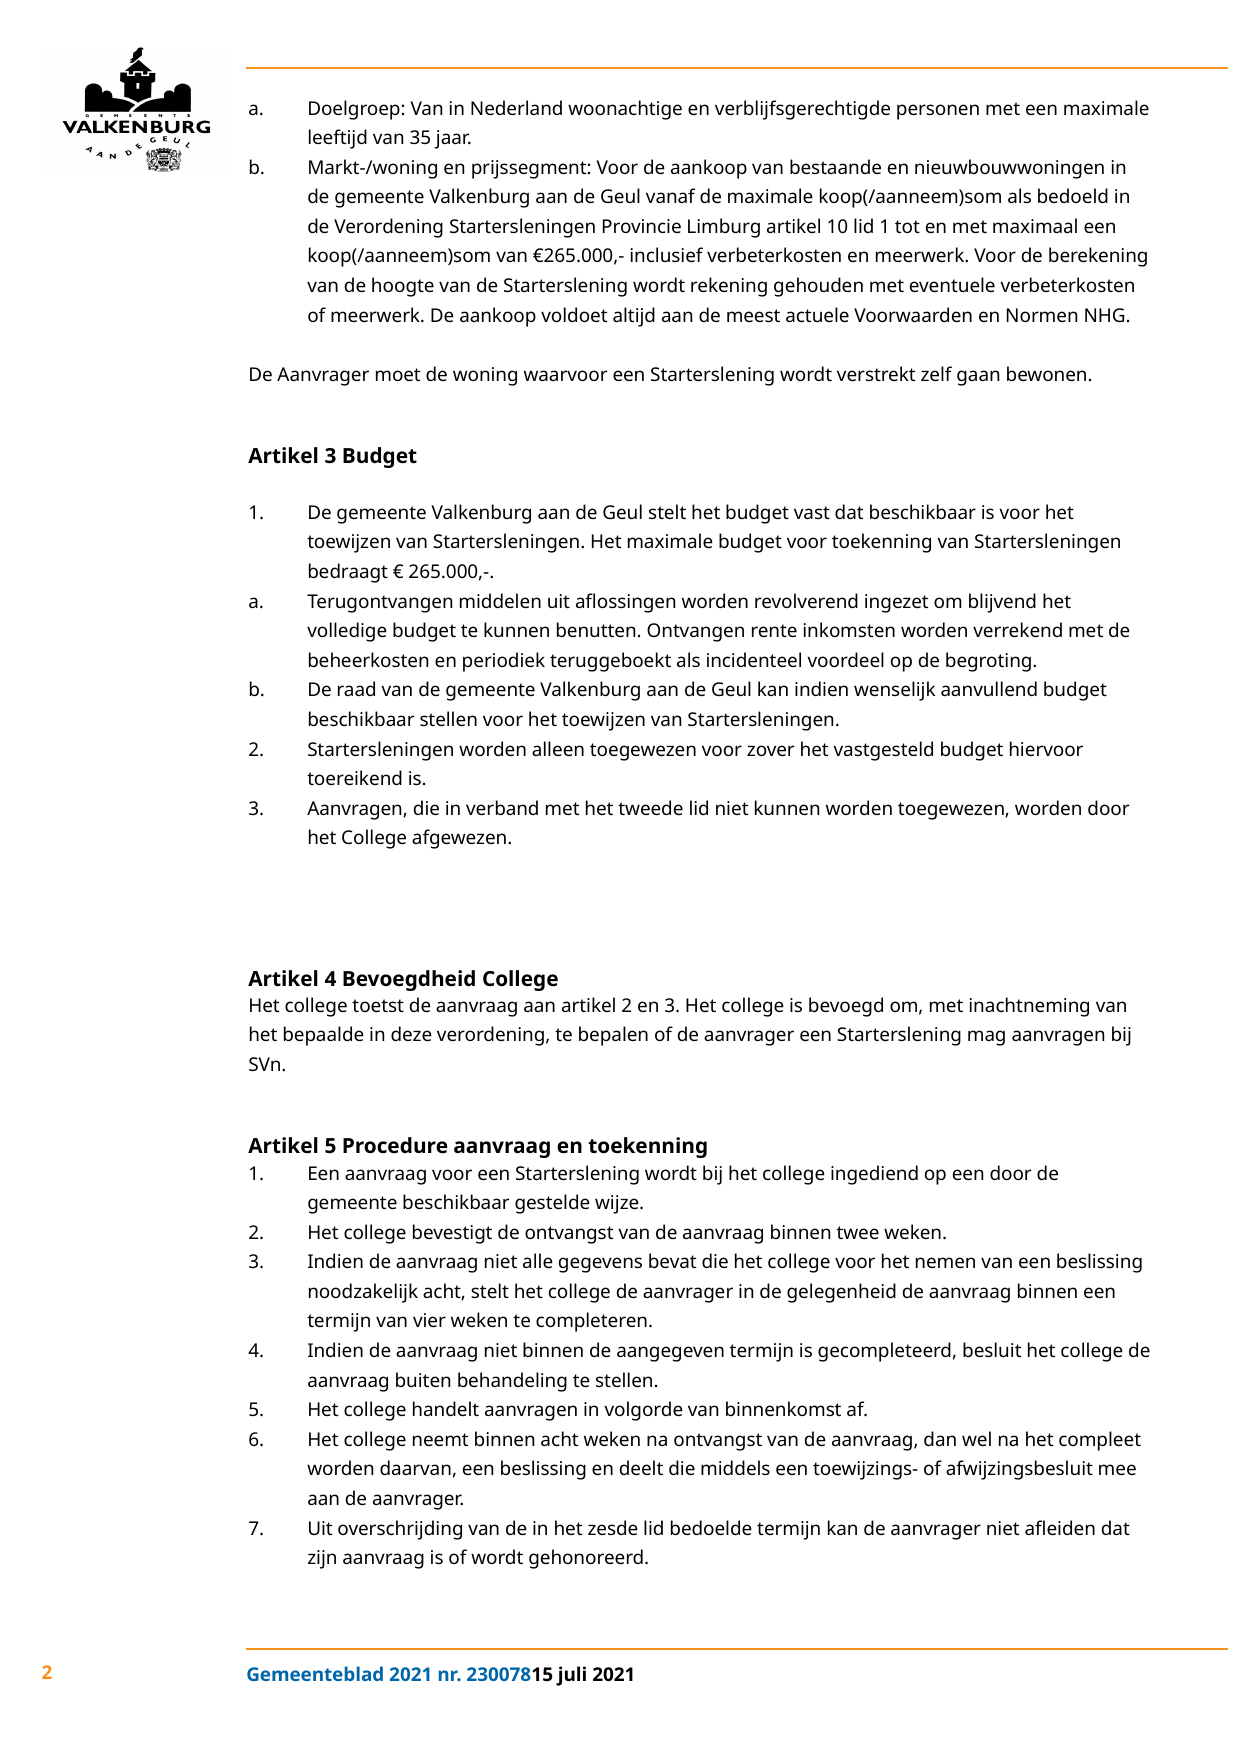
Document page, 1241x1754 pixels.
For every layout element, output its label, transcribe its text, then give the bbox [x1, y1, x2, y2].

list De gemeente Valkenburg aan de Geul stelt het budget vast dat beschikbaar is voor het toewijzen van Startersleningen. Het maximale budget voor toekenning van Startersleningen bedraagt € 265.000,-. [248, 499, 1152, 584]
list Startersleningen worden alleen toegewezen voor zover het vastgesteld budget hiervoor toereikend is. [248, 736, 1152, 791]
text Artikel 5 Procedure aanvraag en toekenning [248, 1131, 1152, 1160]
list Het college bevestigt de ontvangst van de aanvraag binnen twee weken. [248, 1219, 1152, 1244]
picture [41, 47, 231, 172]
list Indien de aanvraag niet binnen de aangegeven termijn is gecompleteerd, besluit het college de aanvraag buiten behandeling te stellen. [248, 1337, 1152, 1392]
list Markt-/woning en prijssegment: Voor de aankoop van bestaande en nieuwbouwwoningen in de gemeente Valkenburg aan de Geul vanaf de maximale koop(/aanneem)som als bedoeld in de Verordening Startersleningen Provincie Limburg artikel 10 lid 1 tot en met maximaal een koop(/aanneem)som van €265.000,- inclusief verbeterkosten en meerwerk. Voor de berekening van de hoogte van de Starterslening wordt rekening gehouden met eventuele verbeterkosten of meerwerk. De aankoop voldoet altijd aan de meest actuele Voorwaarden en Normen NHG. [248, 154, 1152, 328]
list Een aanvraag voor een Starterslening wordt bij het college ingediend op een door de gemeente beschikbaar gestelde wijze. [248, 1160, 1152, 1215]
list De raad van de gemeente Valkenburg aan de Geul kan indien wenselijk aanvullend budget beschikbaar stellen voor het toewijzen van Startersleningen. [248, 677, 1152, 732]
text Artikel 3 Budget [248, 441, 1152, 469]
list Aanvragen, die in verband met het tweede lid niet kunnen worden toegewezen, worden door het College afgewezen. [248, 795, 1152, 850]
list Terugontvangen middelen uit aflossingen worden revolverend ingezet om blijvend het volledige budget te kunnen benutten. Ontvangen rente inkomsten worden verrekend met de beheerkosten en periodiek teruggeboekt als incidenteel voordeel op de begroting. [248, 588, 1152, 673]
list Doelgroep: Van in Nederland woonachtige en verblijfsgerechtigde personen met een maximale leeftijd van 35 jaar. [248, 95, 1152, 150]
list Uit overschrijding van de in het zesde lid bedoelde termijn kan de aanvrager niet afleiden dat zijn aanvraag is of wordt gehonoreerd. [248, 1515, 1152, 1570]
list Het college handelt aanvragen in volgorde van binnenkomst af. [248, 1396, 1152, 1422]
text De Aanvrager moet de woning waarvoor een Starterslening wordt verstrekt zelf gaan bewonen. [248, 361, 1152, 387]
text Artikel 4 Bevoegdheid College [248, 964, 1152, 992]
list Het college neemt binnen acht weken na ontvangst van de aanvraag, dan wel na het compleet worden daarvan, een beslissing en deelt die middels een toewijzings- of afwijzingsbesluit mee aan de aanvrager. [248, 1426, 1152, 1511]
list Indien de aanvraag niet alle gegevens bevat die het college voor het nemen van een beslissing noodzakelijk acht, stelt het college de aanvrager in de gelegenheid de aanvraag binnen een termijn van vier weken te completeren. [248, 1248, 1152, 1333]
text Het college toetst de aanvraag aan artikel 2 en 3. Het college is bevoegd om, met inachtneming van het bepaalde in deze verordening, te bepalen of de aanvrager een Starterslening mag aanvragen bij SVn. [248, 992, 1152, 1077]
